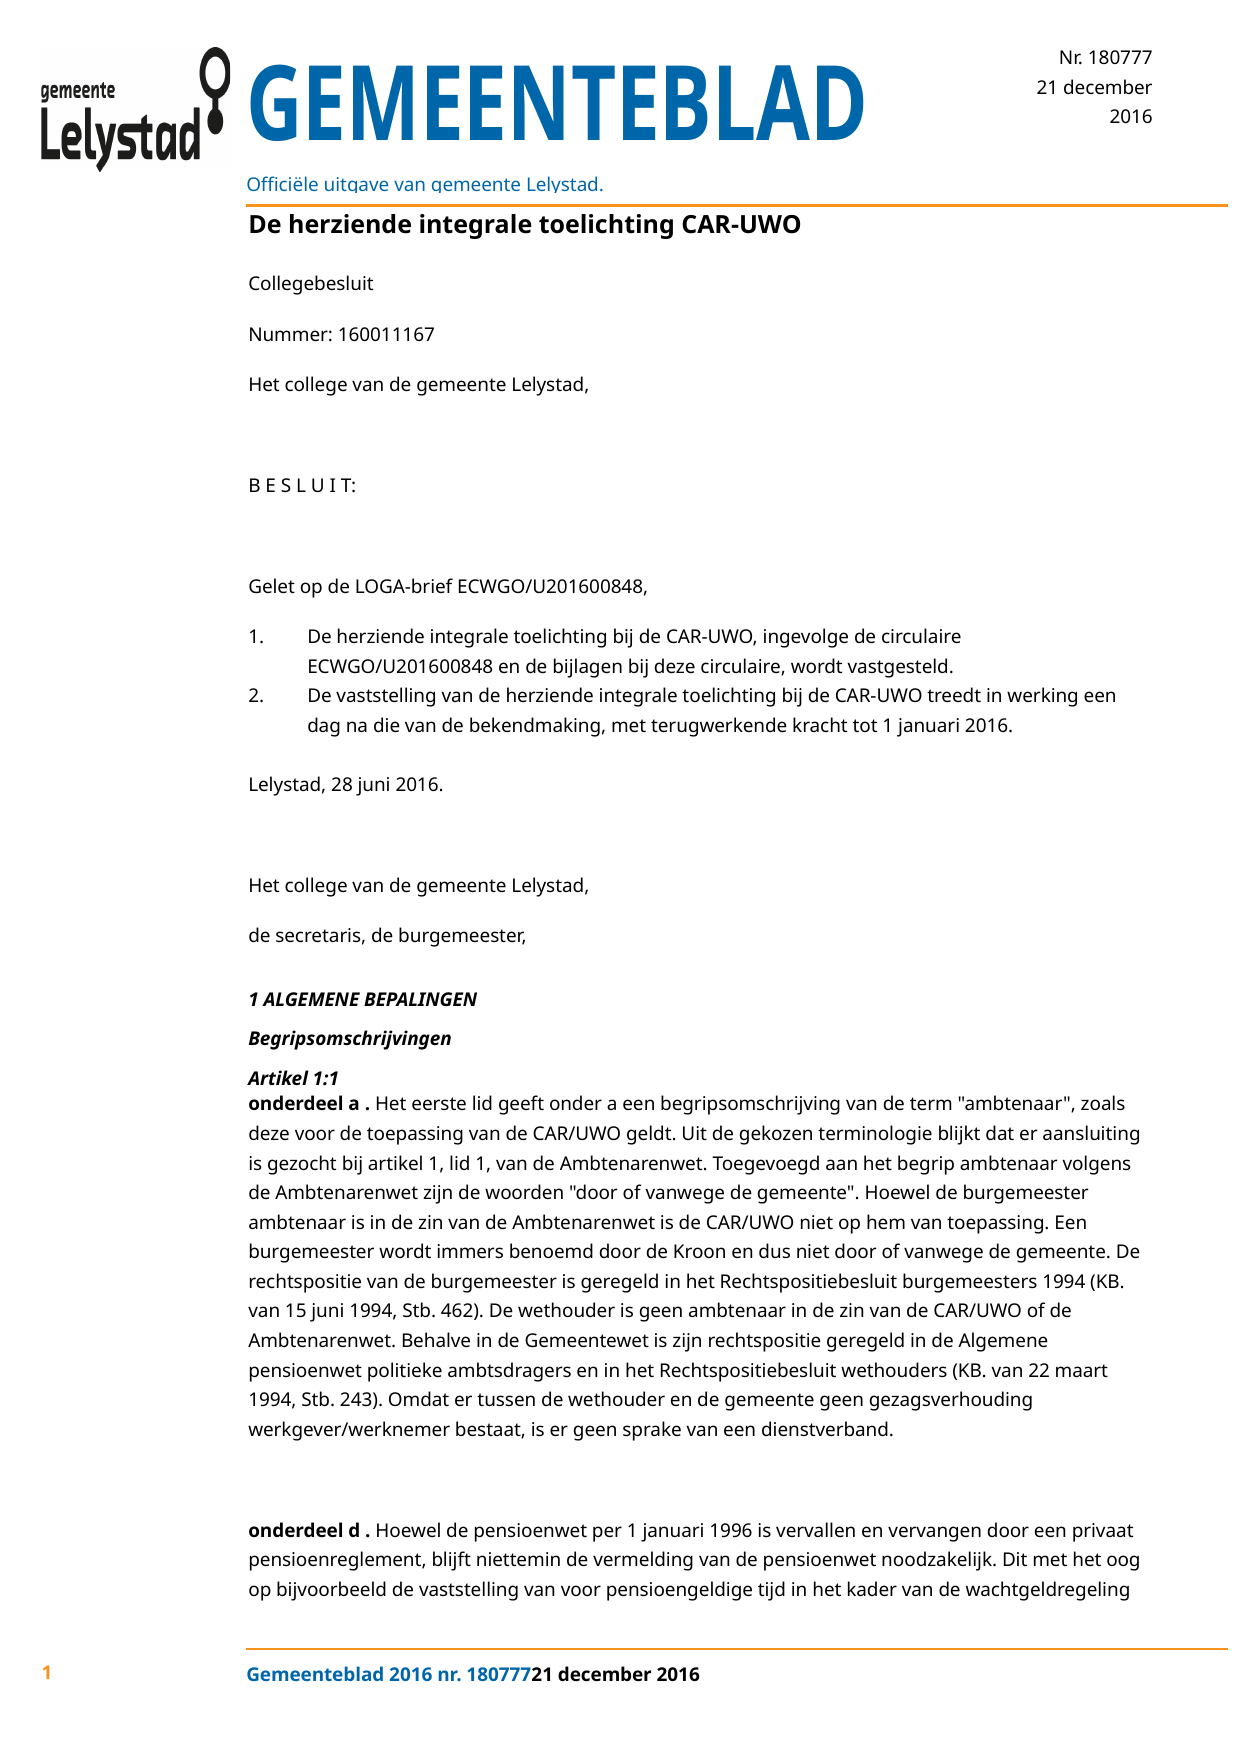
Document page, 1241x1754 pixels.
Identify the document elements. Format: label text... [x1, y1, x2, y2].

text B E S L U I T: [248, 472, 1152, 498]
text de secretaris, de burgemeester, [248, 922, 1152, 948]
text Collegebesluit [248, 270, 1152, 296]
picture [41, 47, 231, 172]
text 1 ALGEMENE BEPALINGEN [248, 986, 1152, 1012]
text Artikel 1:1 [248, 1065, 1152, 1091]
list De herziende integrale toelichting bij de CAR-UWO, ingevolge de circulaire ECWGO/U201600848 en de bijlagen bij deze circulaire, wordt vastgesteld. [248, 623, 1152, 678]
text Begripsomschrijvingen [248, 1026, 1152, 1051]
text Het college van de gemeente Lelystad, [248, 371, 1152, 397]
text Gelet op de LOGA-brief ECWGO/U201600848, [248, 573, 1152, 598]
text De herziende integrale toelichting CAR-UWO [248, 207, 1152, 241]
text onderdeel d . Hoewel de pensioenwet per 1 januari 1996 is vervallen en vervangen door een privaat pensioenreglement, blijft niettemin de vermelding van de pensioenwet noodzakelijk. Dit met het oog op bijvoorbeeld de vaststelling van voor pensioengeldige tijd in het kader van de wachtgeldregeling [248, 1517, 1152, 1602]
text onderdeel a . Het eerste lid geeft onder a een begripsomschrijving van de term "ambtenaar", zoals deze voor de toepassing van de CAR/UWO geldt. Uit de gekozen terminologie blijkt dat er aansluiting is gezocht bij artikel 1, lid 1, van de Ambtenarenwet. Toegevoegd aan het begrip ambtenaar volgens de Ambtenarenwet zijn de woorden "door of vanwege de gemeente". Hoewel de burgemeester ambtenaar is in de zin van de Ambtenarenwet is de CAR/UWO niet op hem van toepassing. Een burgemeester wordt immers benoemd door de Kroon en dus niet door of vanwege de gemeente. De rechtspositie van de burgemeester is geregeld in het Rechtspositiebesluit burgemeesters 1994 (KB. van 15 juni 1994, Stb. 462). De wethouder is geen ambtenaar in de zin van de CAR/UWO of de Ambtenarenwet. Behalve in de Gemeentewet is zijn rechtspositie geregeld in de Algemene pensioenwet politieke ambtsdragers en in het Rechtspositiebesluit wethouders (KB. van 22 maart 1994, Stb. 243). Omdat er tussen de wethouder en de gemeente geen gezagsverhouding werkgever/werknemer bestaat, is er geen sprake van een dienstverband. [248, 1091, 1152, 1442]
text Lelystad, 28 juni 2016. [248, 771, 1152, 797]
text Nummer: 160011167 [248, 321, 1152, 346]
list De vaststelling van de herziende integrale toelichting bij de CAR-UWO treedt in werking een dag na die van de bekendmaking, met terugwerkende kracht tot 1 januari 2016. [248, 682, 1152, 738]
text Het college van de gemeente Lelystad, [248, 872, 1152, 898]
